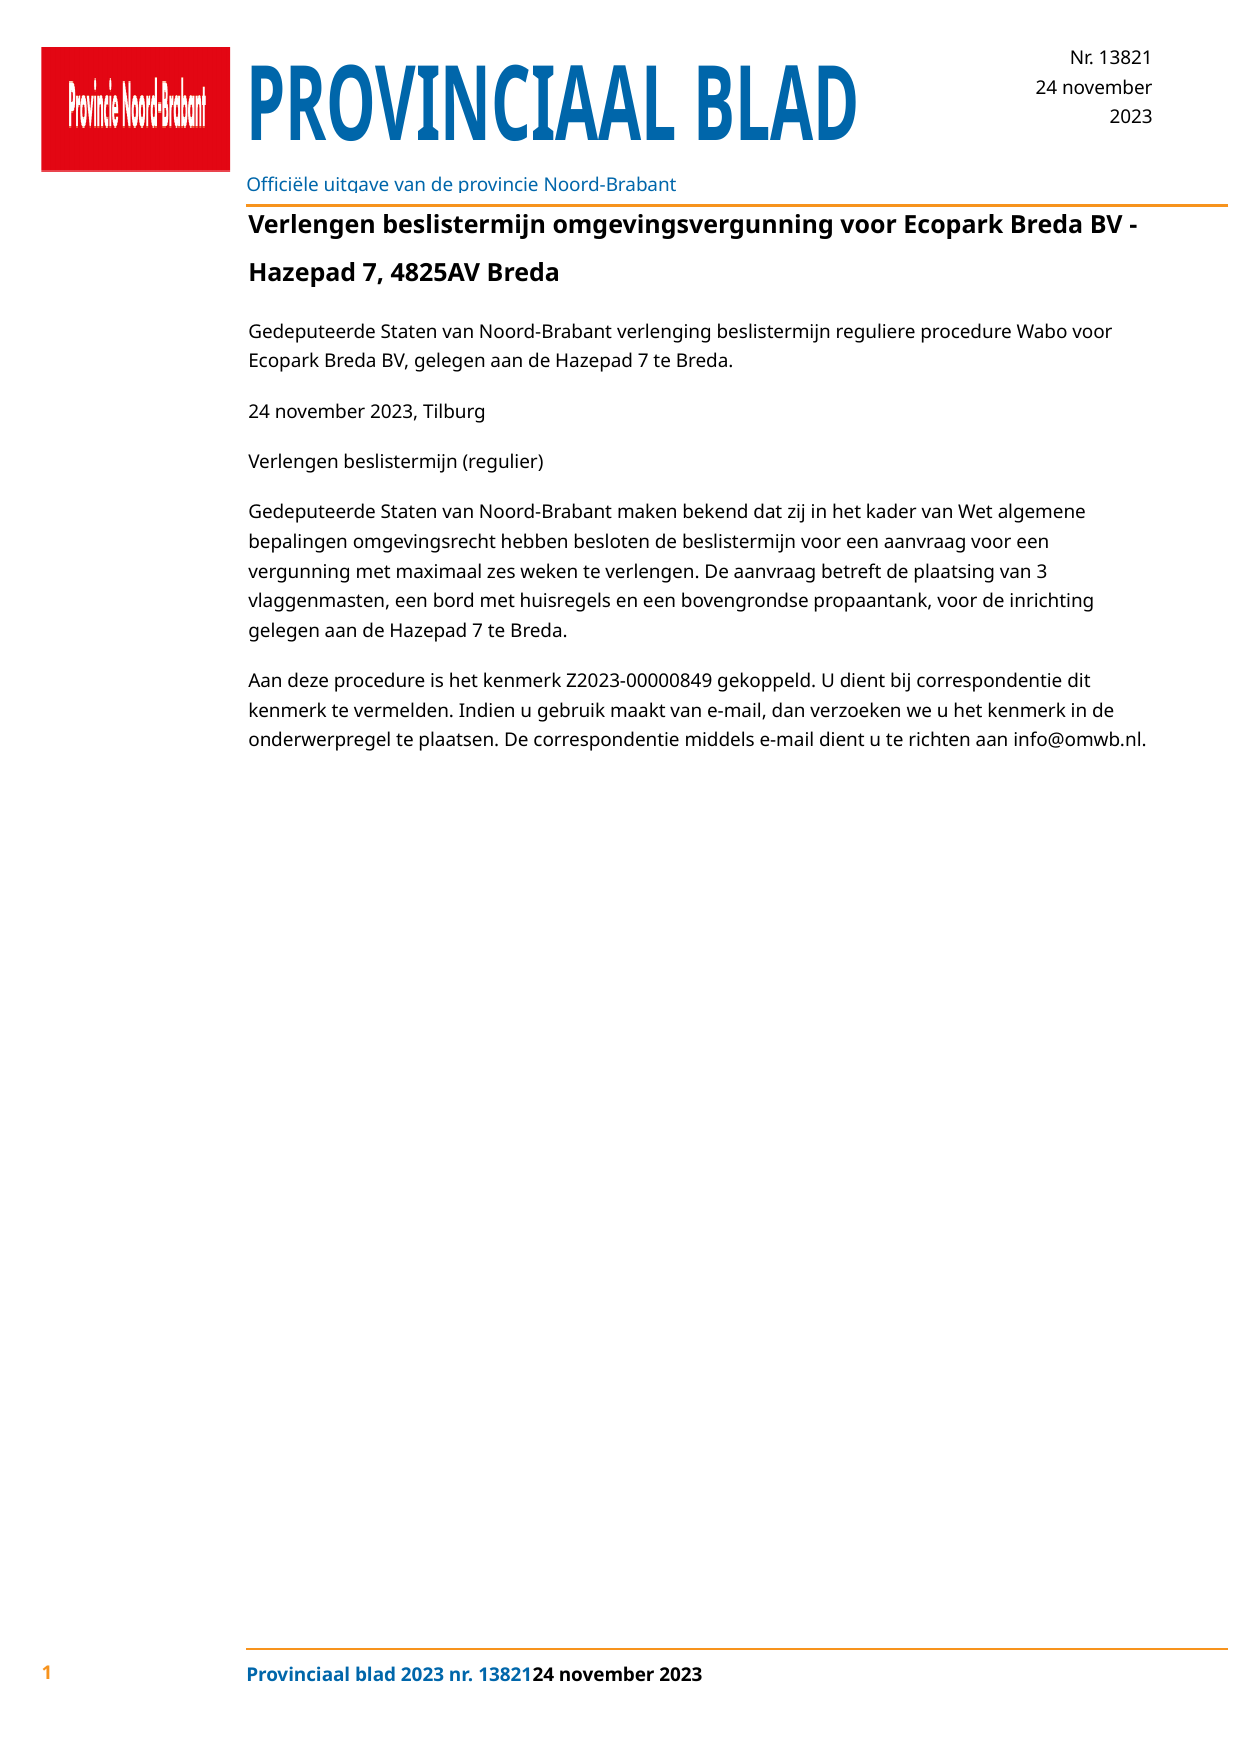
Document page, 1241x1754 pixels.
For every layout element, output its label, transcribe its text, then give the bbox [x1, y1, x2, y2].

text Gedeputeerde Staten van Noord-Brabant verlenging beslistermijn reguliere procedure Wabo voor Ecopark Breda BV, gelegen aan de Hazepad 7 te Breda. [248, 318, 1152, 373]
text Aan deze procedure is het kenmerk Z2023-00000849 gekoppeld. U dient bij correspondentie dit kenmerk te vermelden. Indien u gebruik maakt van e-mail, dan verzoeken we u het kenmerk in de onderwerpregel te plaatsen. De correspondentie middels e-mail dient u te richten aan info@omwb.nl. [248, 667, 1152, 752]
text Verlengen beslistermijn omgevingsvergunning voor Ecopark Breda BV - Hazepad 7, 4825AV Breda [248, 207, 1152, 288]
text 24 november 2023, Tilburg [248, 398, 1152, 424]
text Verlengen beslistermijn (regulier) [248, 448, 1152, 474]
picture [41, 47, 231, 172]
text Gedeputeerde Staten van Noord-Brabant maken bekend dat zij in het kader van Wet algemene bepalingen omgevingsrecht hebben besloten de beslistermijn voor een aanvraag voor een vergunning met maximaal zes weken te verlengen. De aanvraag betreft de plaatsing van 3 vlaggenmasten, een bord met huisregels en een bovengrondse propaantank, voor de inrichting gelegen aan de Hazepad 7 te Breda. [248, 499, 1152, 643]
